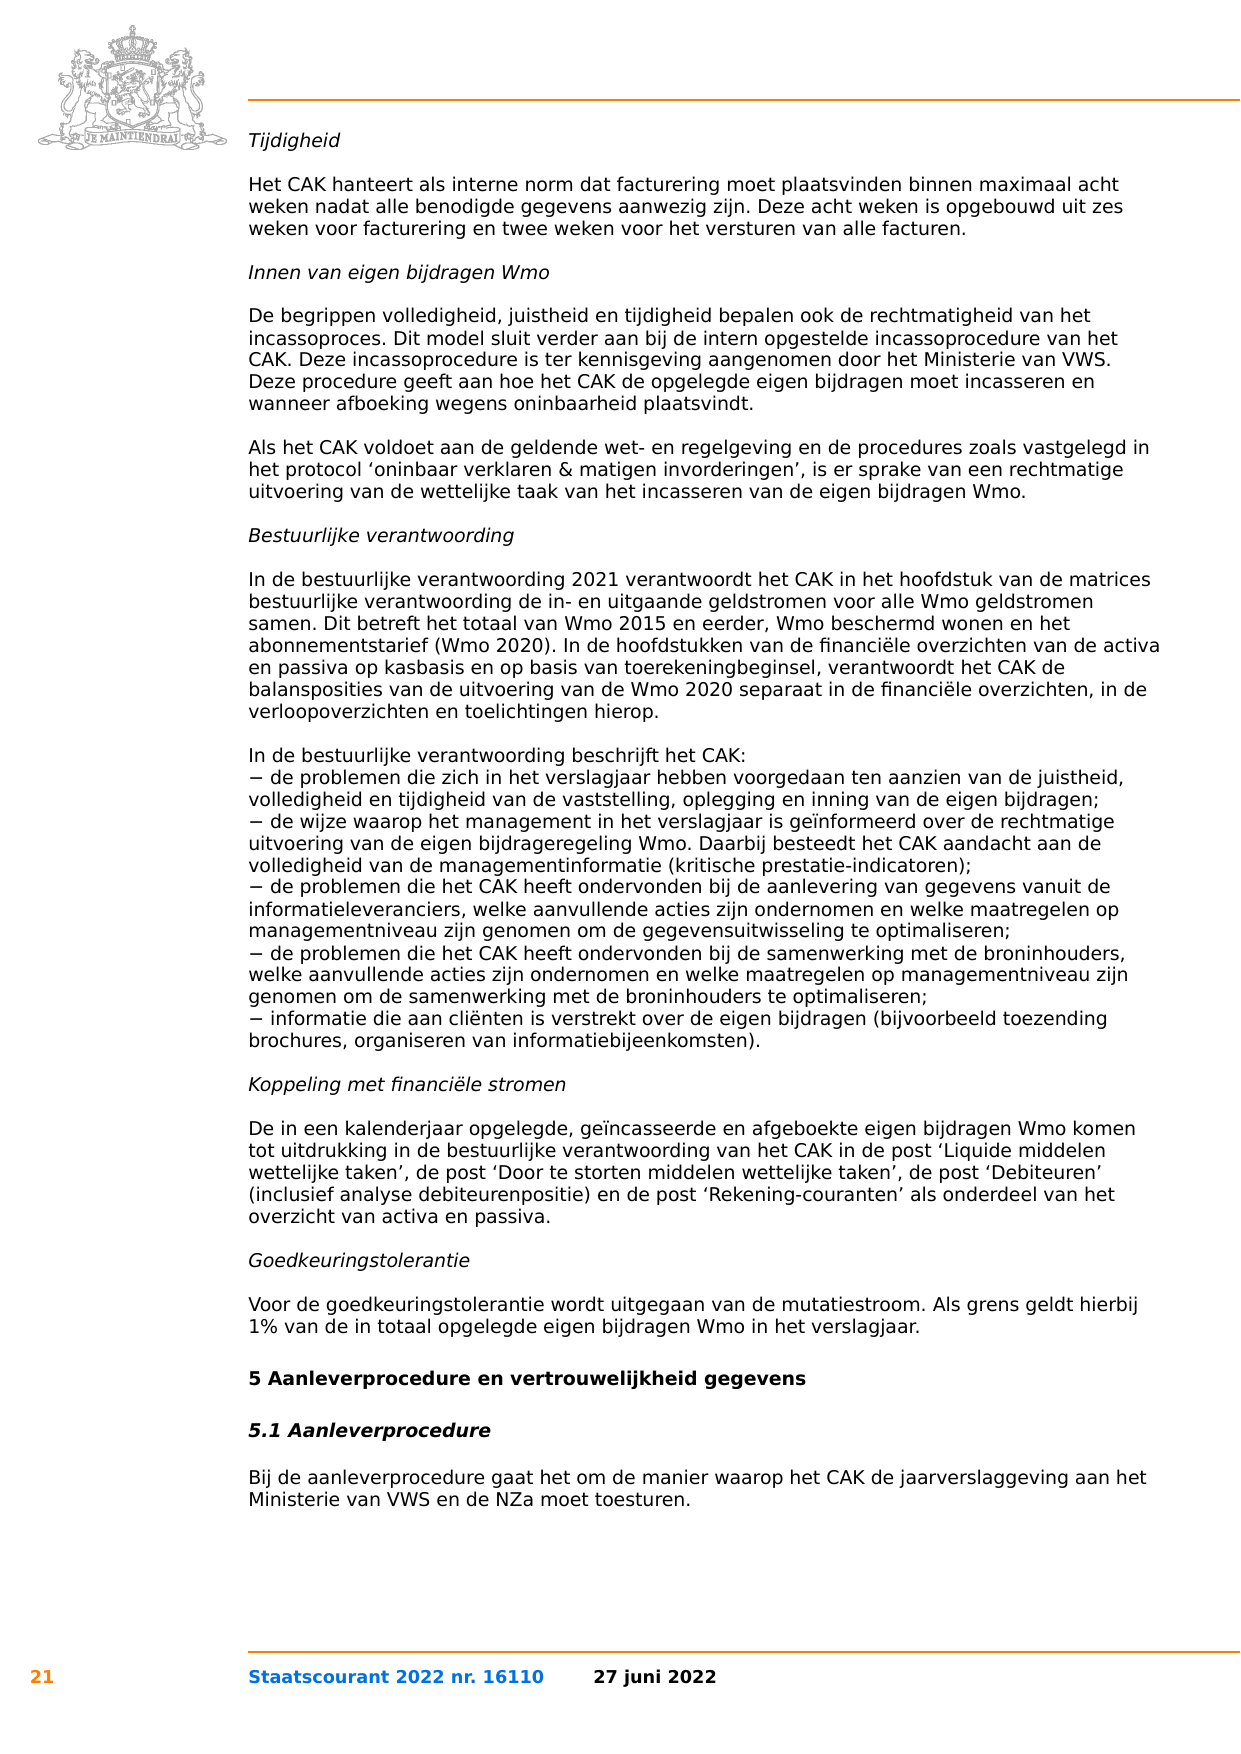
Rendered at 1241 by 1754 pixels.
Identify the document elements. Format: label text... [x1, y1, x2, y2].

text De begrippen volledigheid, juistheid en tijdigheid bepalen ook de rechtmatigheid van het incassoproces. Dit model sluit verder aan bij de intern opgestelde incassoprocedure van het CAK. Deze incassoprocedure is ter kennisgeving aangenomen door het Ministerie van VWS. Deze procedure geeft aan hoe het CAK de opgelegde eigen bijdragen moet incasseren en wanneer afboeking wegens oninbaarheid plaatsvindt. [248, 305, 1163, 415]
text Het CAK hanteert als interne norm dat facturering moet plaatsvinden binnen maximaal acht weken nadat alle benodigde gegevens aanwezig zijn. Deze acht weken is opgebouwd uit zes weken voor facturering en twee weken voor het versturen van alle facturen. [248, 174, 1163, 240]
text De in een kalenderjaar opgelegde, geïncasseerde en afgeboekte eigen bijdragen Wmo komen tot uitdrukking in de bestuurlijke verantwoording van het CAK in de post ‘Liquide middelen wettelijke taken’, de post ‘Door te storten middelen wettelijke taken’, de post ‘Debiteuren’ (inclusief analyse debiteurenpositie) en de post ‘Rekening-couranten’ als onderdeel van het overzicht van activa en passiva. [248, 1118, 1163, 1228]
text In de bestuurlijke verantwoording 2021 verantwoordt het CAK in het hoofdstuk van de matrices bestuurlijke verantwoording de in- en uitgaande geldstromen voor alle Wmo geldstromen samen. Dit betreft het totaal van Wmo 2015 en eerder, Wmo beschermd wonen en het abonnementstarief (Wmo 2020). In de hoofdstukken van de financiële overzichten van de activa en passiva op kasbasis en op basis van toerekeningbeginsel, verantwoordt het CAK de balansposities van de uitvoering van de Wmo 2020 separaat in de financiële overzichten, in de verloopoverzichten en toelichtingen hierop. [248, 569, 1163, 723]
subtitle 5.1 Aanleverprocedure [248, 1419, 1163, 1442]
text − de problemen die het CAK heeft ondervonden bij de samenwerking met de broninhouders, welke aanvullende acties zijn ondernomen en welke maatregelen op managementniveau zijn genomen om de samenwerking met de broninhouders te optimaliseren; [248, 942, 1163, 1008]
text − de problemen die zich in het verslagjaar hebben voorgedaan ten aanzien van de juistheid, volledigheid en tijdigheid van de vaststelling, oplegging en inning van de eigen bijdragen; [248, 767, 1163, 811]
text − de wijze waarop het management in het verslagjaar is geïnformeerd over de rechtmatige uitvoering van de eigen bijdrageregeling Wmo. Daarbij besteedt het CAK aandacht aan de volledigheid van de managementinformatie (kritische prestatie-indicatoren); [248, 811, 1163, 876]
text Bij de aanleverprocedure gaat het om de manier waarop het CAK de jaarverslaggeving aan het Ministerie van VWS en de NZa moet toesturen. [248, 1467, 1163, 1511]
subtitle Bestuurlijke verantwoording [248, 525, 1163, 547]
text Voor de goedkeuringstolerantie wordt uitgegaan van de mutatiestroom. Als grens geldt hierbij 1% van de in totaal opgelegde eigen bijdragen Wmo in het verslagjaar. [248, 1294, 1163, 1338]
text Als het CAK voldoet aan de geldende wet- en regelgeving en de procedures zoals vastgelegd in het protocol ‘oninbaar verklaren & matigen invorderingen’, is er sprake van een rechtmatige uitvoering van de wettelijke taak van het incasseren van de eigen bijdragen Wmo. [248, 437, 1163, 503]
subtitle 5 Aanleverprocedure en vertrouwelijkheid gegevens [248, 1368, 1163, 1389]
text In de bestuurlijke verantwoording beschrijft het CAK: [248, 744, 1163, 767]
text − informatie die aan cliënten is verstrekt over de eigen bijdragen (bijvoorbeeld toezending brochures, organiseren van informatiebijeenkomsten). [248, 1008, 1163, 1052]
subtitle Goedkeuringstolerantie [248, 1250, 1163, 1272]
picture [38, 25, 227, 150]
text − de problemen die het CAK heeft ondervonden bij de aanlevering van gegevens vanuit de informatieleveranciers, welke aanvullende acties zijn ondernomen en welke maatregelen op managementniveau zijn genomen om de gegevensuitwisseling te optimaliseren; [248, 876, 1163, 942]
subtitle Innen van eigen bijdragen Wmo [248, 262, 1163, 283]
subtitle Tijdigheid [248, 130, 1163, 152]
subtitle Koppeling met financiële stromen [248, 1074, 1163, 1096]
